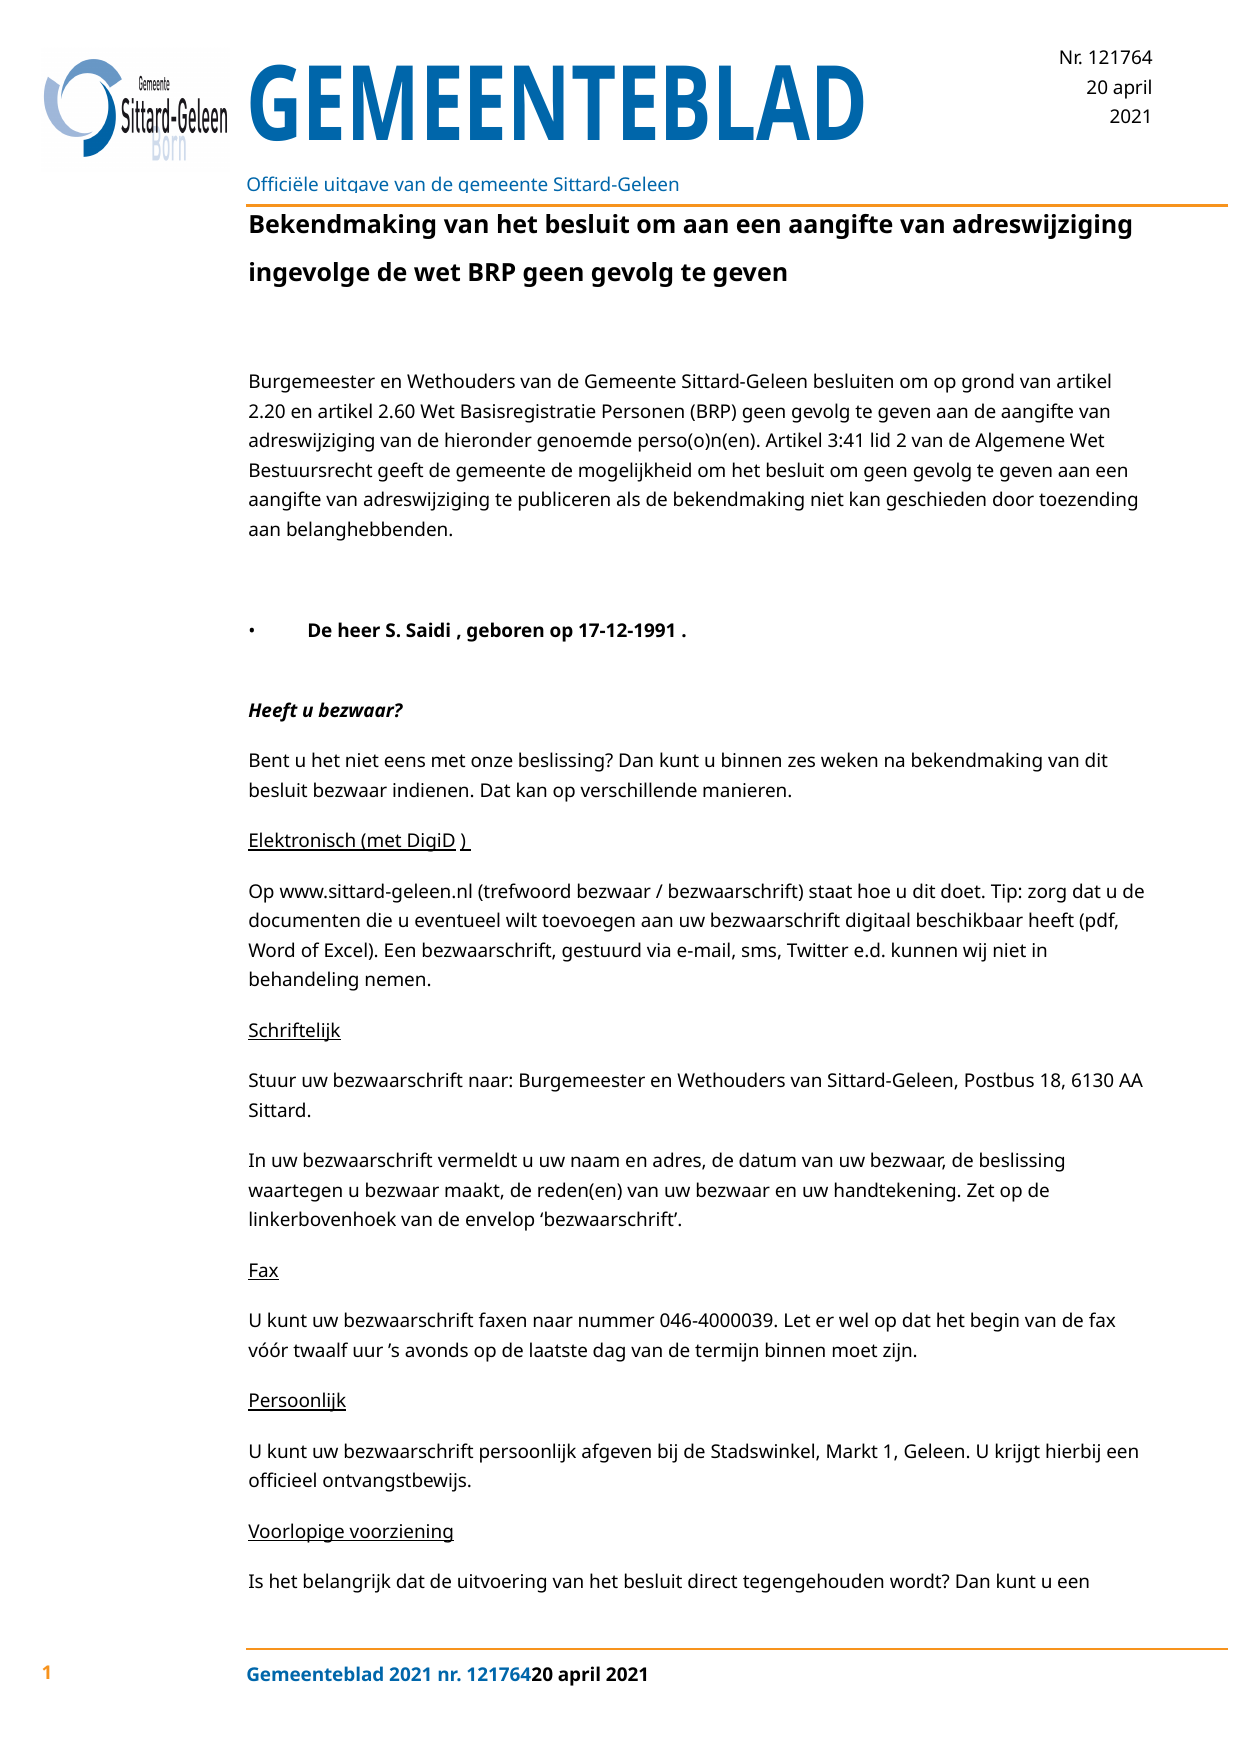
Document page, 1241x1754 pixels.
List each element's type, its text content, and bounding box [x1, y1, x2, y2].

text Elektronisch (met DigiD ) [248, 827, 1152, 853]
text Persoonlijk [248, 1387, 1152, 1413]
text U kunt uw bezwaarschrift persoonlijk afgeven bij de Stadswinkel, Markt 1, Geleen. U krijgt hierbij een officieel ontvangstbewijs. [248, 1438, 1152, 1493]
text Op www.sittard-geleen.nl (trefwoord bezwaar / bezwaarschrift) staat hoe u dit doet. Tip: zorg dat u de documenten die u eventueel wilt toevoegen aan uw bezwaarschrift digitaal beschikbaar heeft (pdf, Word of Excel). Een bezwaarschrift, gestuurd via e-mail, sms, Twitter e.d. kunnen wij niet in behandeling nemen. [248, 878, 1152, 992]
text Heeft u bezwaar? [248, 697, 1152, 723]
text Voorlopige voorziening [248, 1518, 1152, 1544]
text In uw bezwaarschrift vermeldt u uw naam en adres, de datum van uw bezwaar, de beslissing waartegen u bezwaar maakt, de reden(en) van uw bezwaar en uw handtekening. Zet op de linkerbovenhoek van de envelop ‘bezwaarschrift’. [248, 1147, 1152, 1232]
text Bekendmaking van het besluit om aan een aangifte van adreswijziging ingevolge de wet BRP geen gevolg te geven [248, 207, 1152, 288]
text Burgemeester en Wethouders van de Gemeente Sittard-Geleen besluiten om op grond van artikel 2.20 en artikel 2.60 Wet Basisregistratie Personen (BRP) geen gevolg te geven aan de aangifte van adreswijziging van de hieronder genoemde perso(o)n(en). Artikel 3:41 lid 2 van de Algemene Wet Bestuursrecht geeft de gemeente de mogelijkheid om het besluit om geen gevolg te geven aan een aangifte van adreswijziging te publiceren als de bekendmaking niet kan geschieden door toezending aan belanghebbenden. [248, 368, 1152, 542]
text Stuur uw bezwaarschrift naar: Burgemeester en Wethouders van Sittard-Geleen, Postbus 18, 6130 AA Sittard. [248, 1067, 1152, 1123]
text U kunt uw bezwaarschrift faxen naar nummer 046-4000039. Let er wel op dat het begin van de fax vóór twaalf uur ’s avonds op de laatste dag van de termijn binnen moet zijn. [248, 1307, 1152, 1363]
text Fax [248, 1257, 1152, 1283]
list De heer S. Saidi , geboren op 17-12-1991 . [248, 617, 1152, 643]
text Is het belangrijk dat de uitvoering van het besluit direct tegengehouden wordt? Dan kunt u een [248, 1568, 1152, 1594]
text Bent u het niet eens met onze beslissing? Dan kunt u binnen zes weken na bekendmaking van dit besluit bezwaar indienen. Dat kan op verschillende manieren. [248, 747, 1152, 803]
text Schriftelijk [248, 1017, 1152, 1043]
picture [41, 47, 231, 172]
